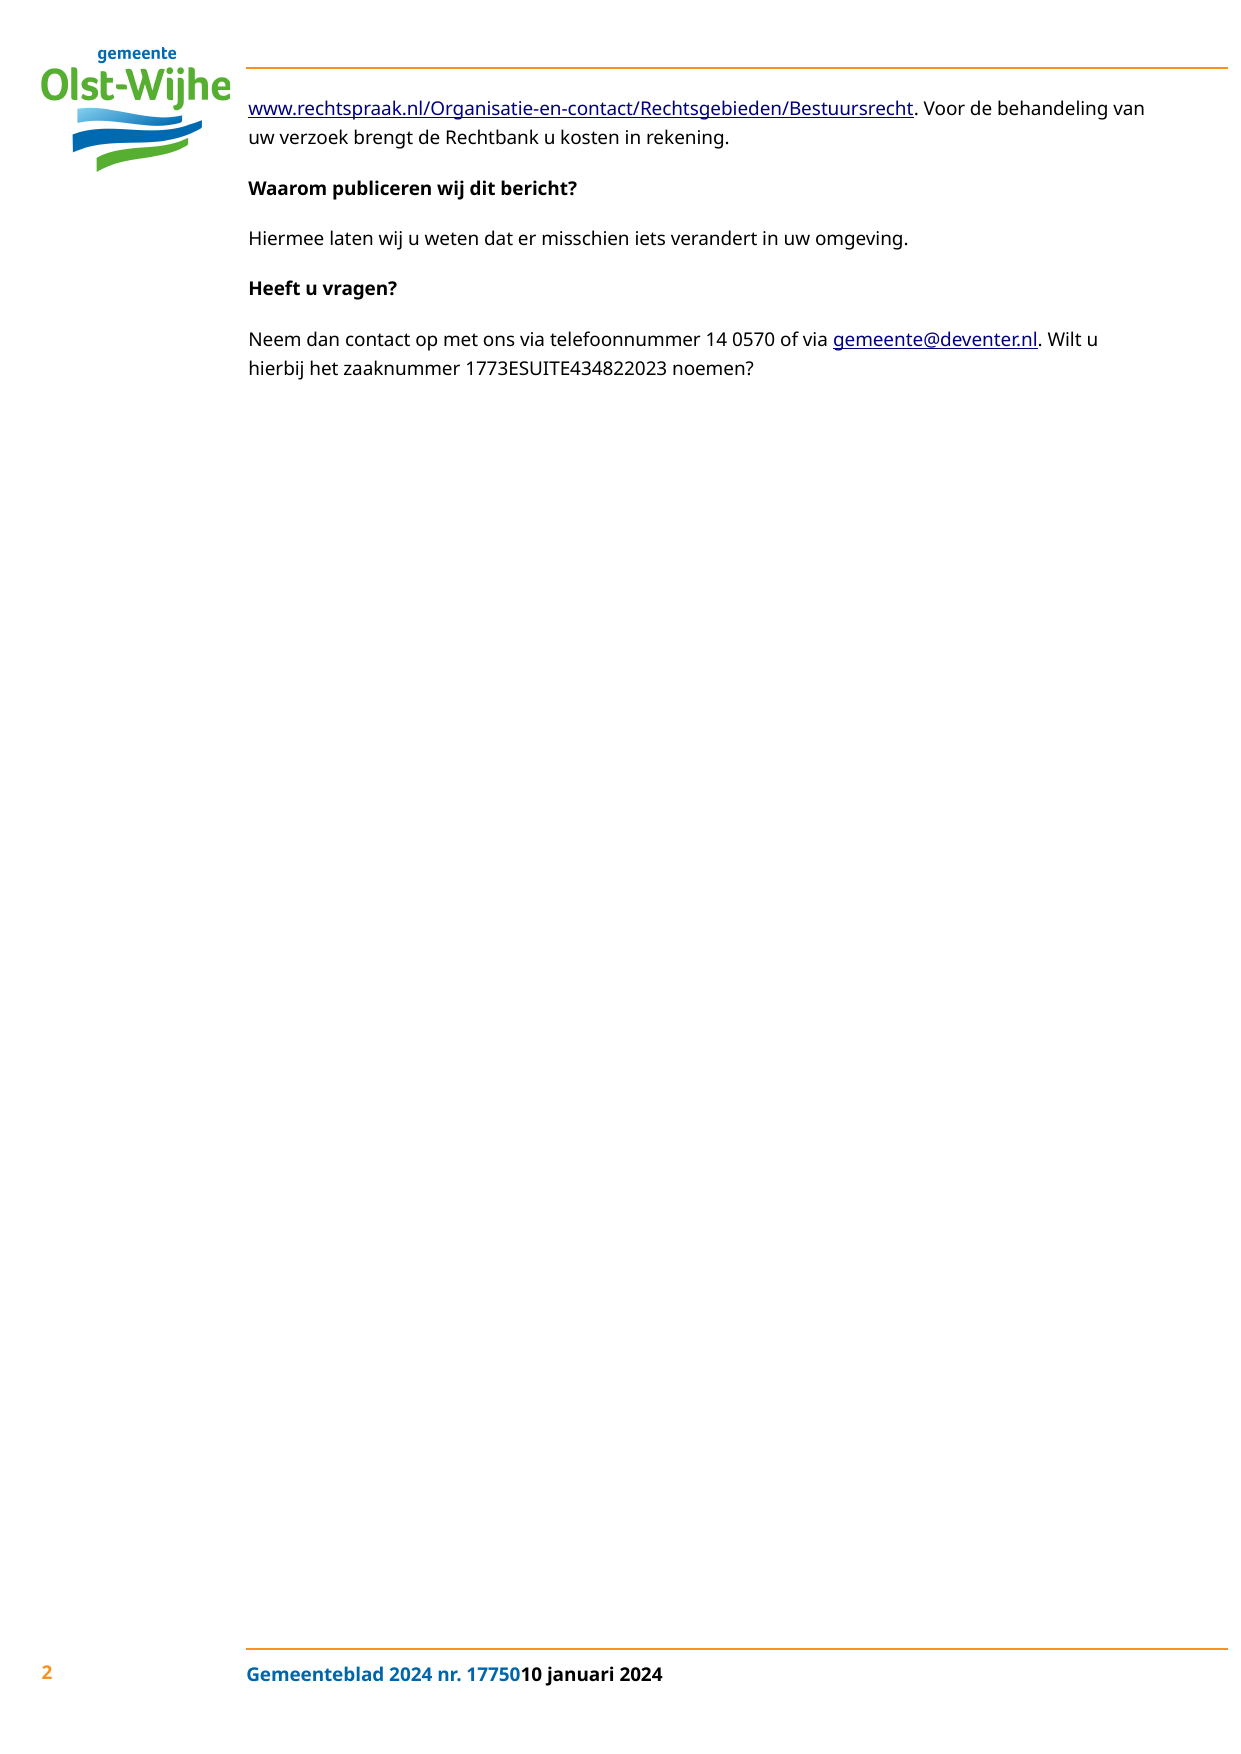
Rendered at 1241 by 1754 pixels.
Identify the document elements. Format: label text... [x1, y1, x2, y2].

text Heeft u vragen? [248, 276, 1152, 301]
picture [41, 47, 231, 172]
text Hiermee laten wij u weten dat er misschien iets verandert in uw omgeving. [248, 225, 1152, 251]
text Neem dan contact op met ons via telefoonnummer 14 0570 of via gemeente@deventer.nl. Wilt u hierbij het zaaknummer 1773ESUITE434822023 noemen? [248, 326, 1152, 381]
text Waarom publiceren wij dit bericht? [248, 175, 1152, 201]
text www.rechtspraak.nl/Organisatie-en-contact/Rechtsgebieden/Bestuursrecht. Voor de behandeling van uw verzoek brengt de Rechtbank u kosten in rekening. [248, 95, 1152, 150]
